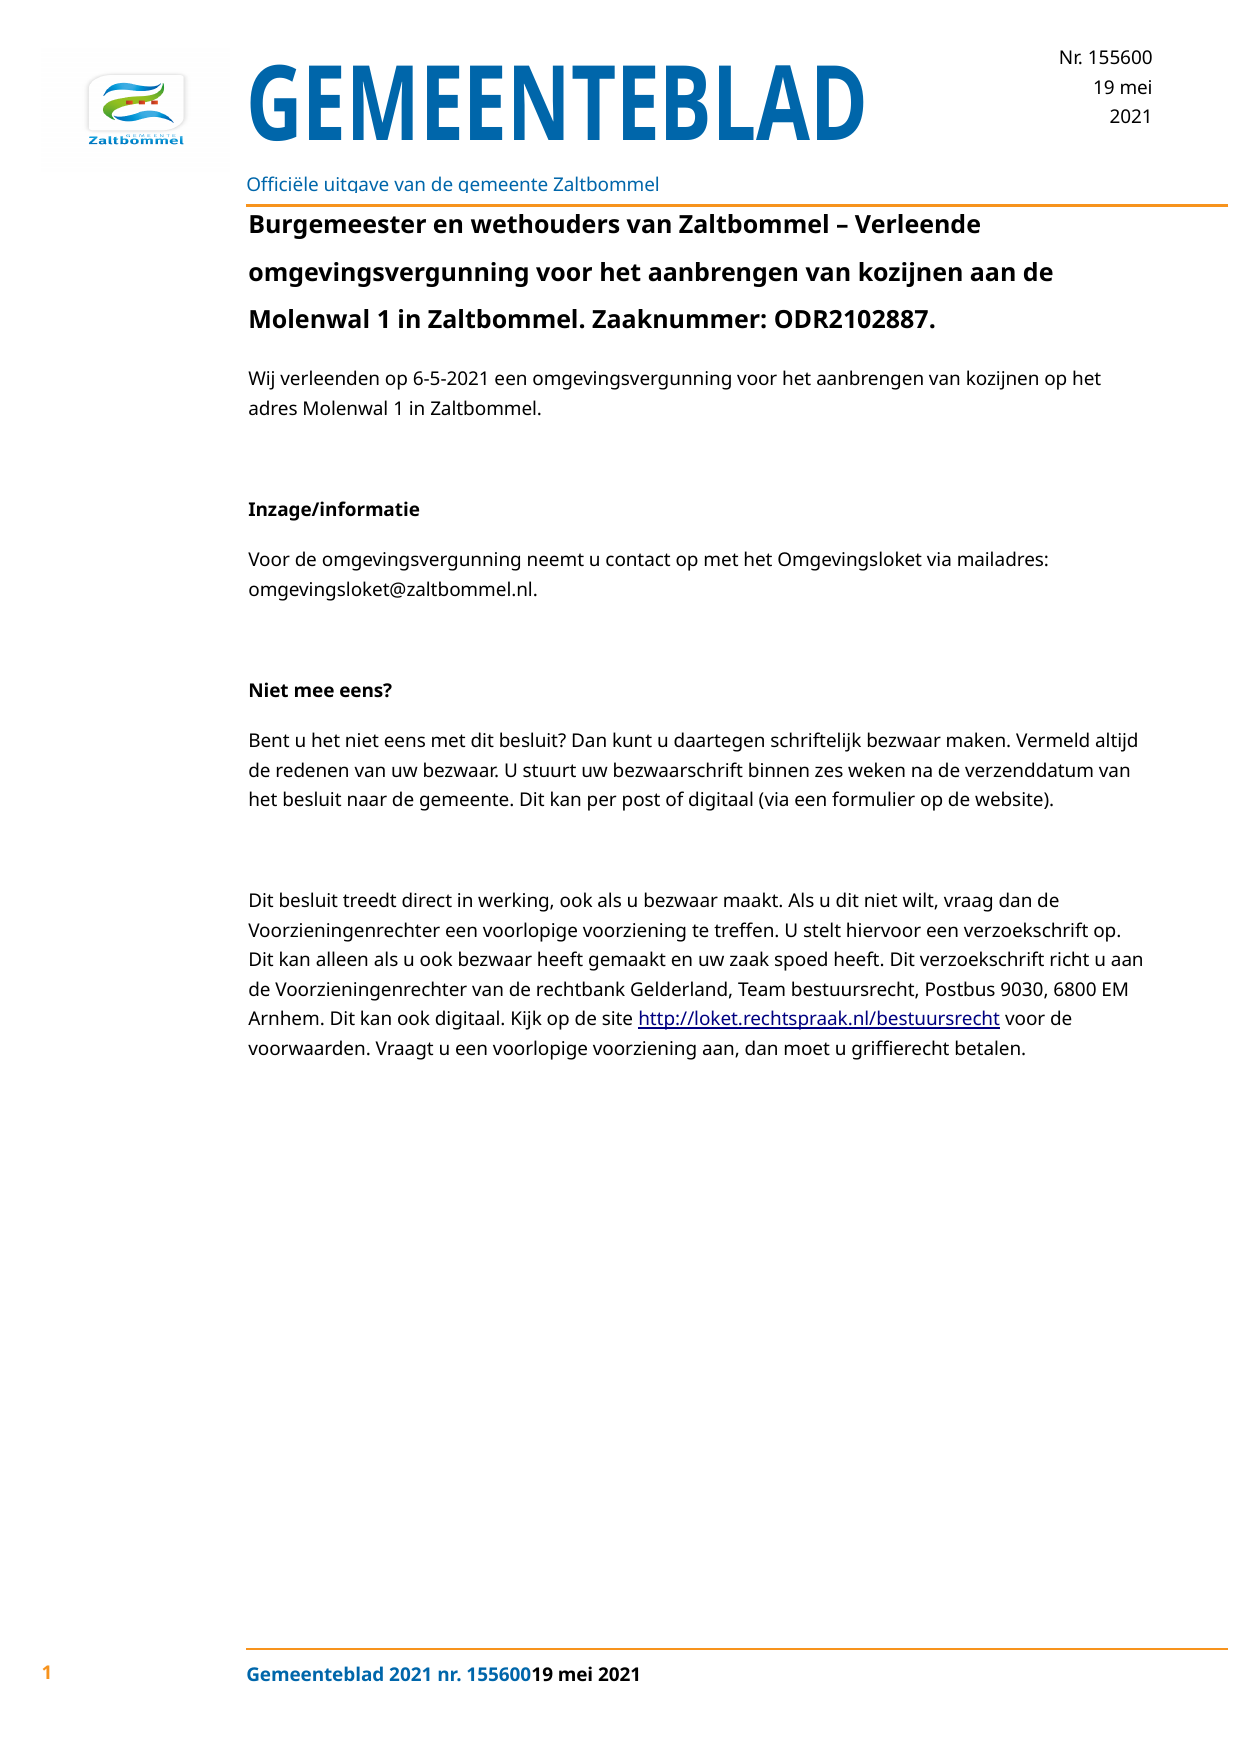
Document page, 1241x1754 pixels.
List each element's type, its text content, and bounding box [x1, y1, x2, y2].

picture [41, 47, 231, 172]
text Voor de omgevingsvergunning neemt u contact op met het Omgevingsloket via mailadres: omgevingsloket@zaltbommel.nl. [248, 546, 1152, 602]
text Burgemeester en wethouders van Zaltbommel – Verleende omgevingsvergunning voor het aanbrengen van kozijnen aan de Molenwal 1 in Zaltbommel. Zaaknummer: ODR2102887. [248, 207, 1152, 336]
text Bent u het niet eens met dit besluit? Dan kunt u daartegen schriftelijk bezwaar maken. Vermeld altijd de redenen van uw bezwaar. U stuurt uw bezwaarschrift binnen zes weken na de verzenddatum van het besluit naar de gemeente. Dit kan per post of digitaal (via een formulier op de website). [248, 727, 1152, 812]
text Dit besluit treedt direct in werking, ook als u bezwaar maakt. Als u dit niet wilt, vraag dan de Voorzieningenrechter een voorlopige voorziening te treffen. U stelt hiervoor een verzoekschrift op. Dit kan alleen als u ook bezwaar heeft gemaakt en uw zaak spoed heeft. Dit verzoekschrift richt u aan de Voorzieningenrechter van de rechtbank Gelderland, Team bestuursrecht, Postbus 9030, 6800 EM Arnhem. Dit kan ook digitaal. Kijk op de site http://loket.rechtspraak.nl/bestuursrecht voor de voorwaarden. Vraagt u een voorlopige voorziening aan, dan moet u griffierecht betalen. [248, 887, 1152, 1061]
text Inzage/informatie [248, 496, 1152, 522]
text Niet mee eens? [248, 677, 1152, 702]
text Wij verleenden op 6-5-2021 een omgevingsvergunning voor het aanbrengen van kozijnen op het adres Molenwal 1 in Zaltbommel. [248, 366, 1152, 421]
